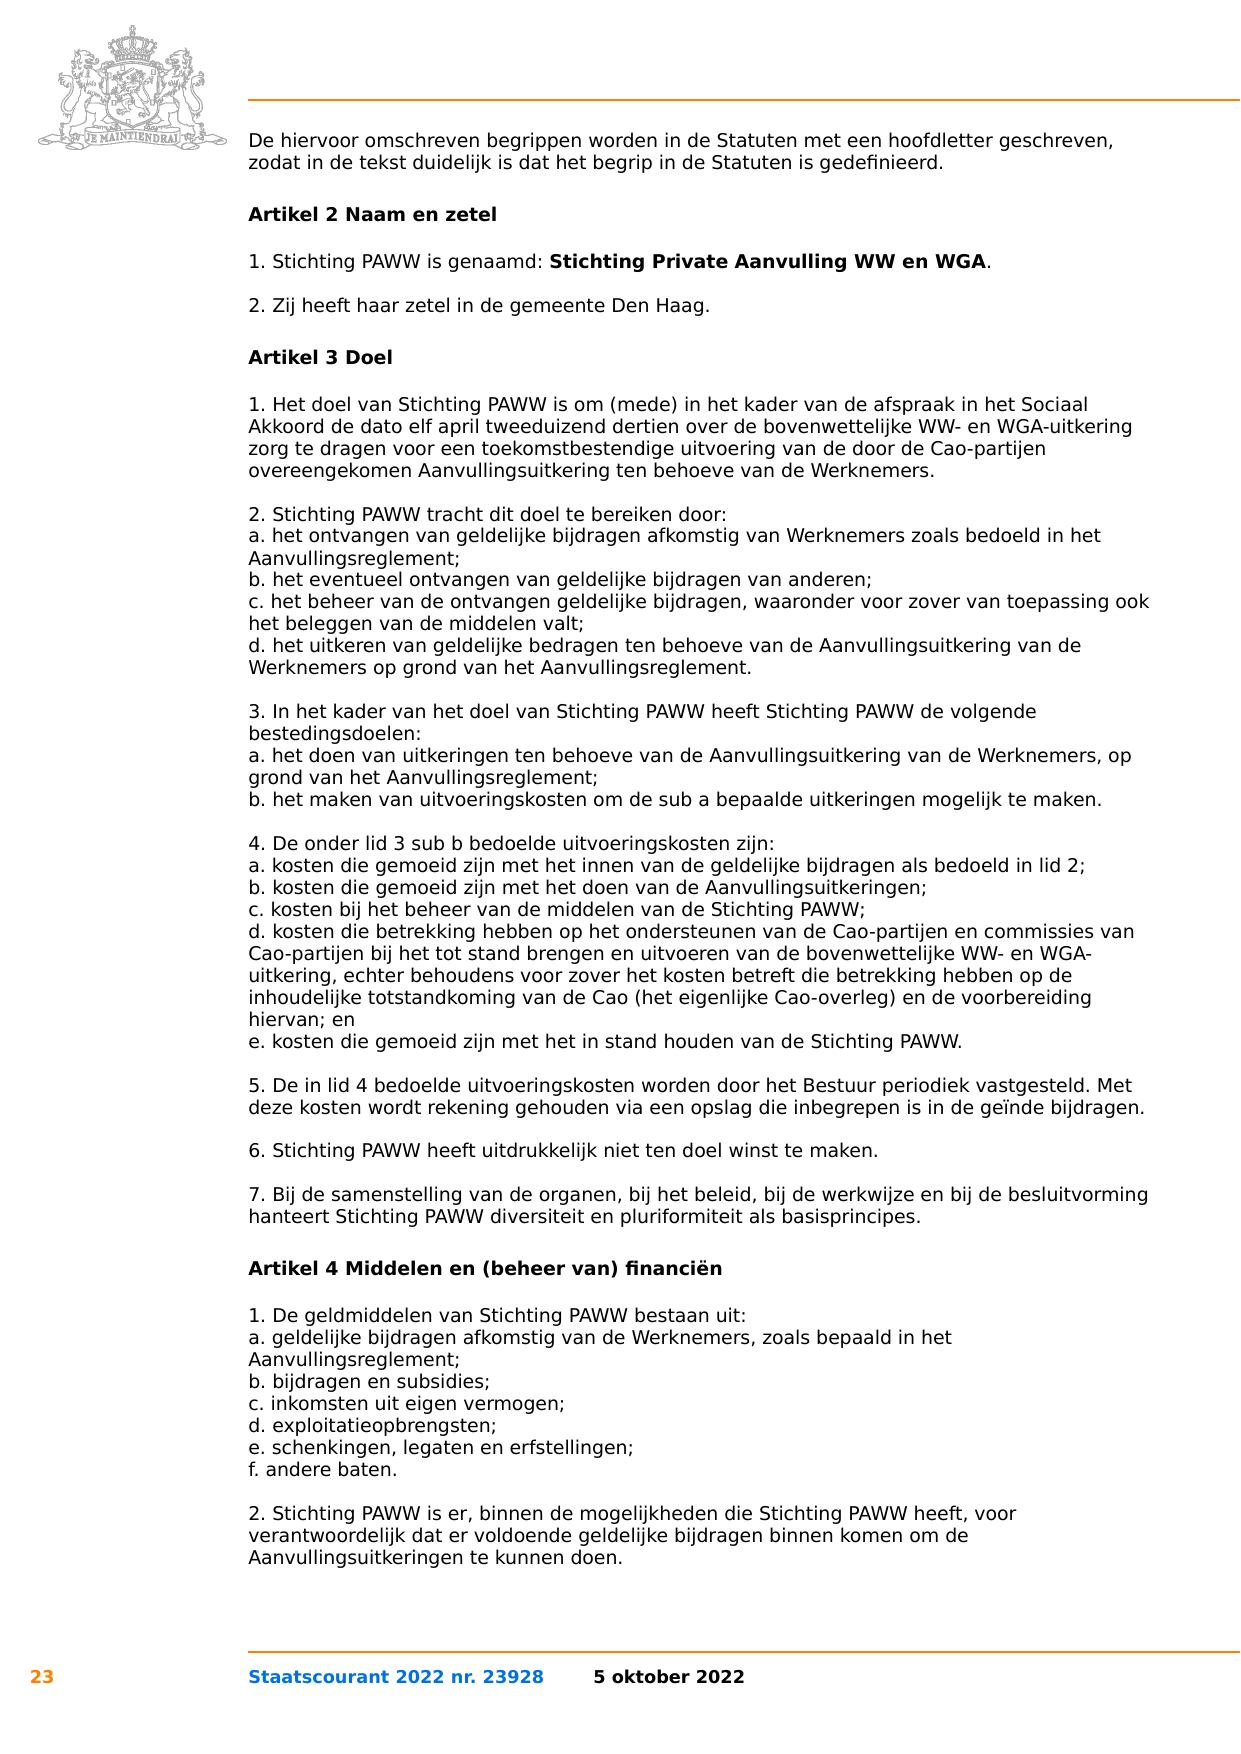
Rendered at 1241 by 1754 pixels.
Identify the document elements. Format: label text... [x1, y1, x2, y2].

text 1. Het doel van Stichting PAWW is om (mede) in het kader van de afspraak in het Sociaal Akkoord de dato elf april tweeduizend dertien over de bovenwettelijke WW- en WGA-uitkering zorg te dragen voor een toekomstbestendige uitvoering van de door de Cao-partijen overeengekomen Aanvullingsuitkering ten behoeve van de Werknemers. [248, 394, 1163, 482]
text 6. Stichting PAWW heeft uitdrukkelijk niet ten doel winst te maken. [248, 1140, 1163, 1162]
subtitle Artikel 4 Middelen en (beheer van) financiën [248, 1258, 1163, 1280]
text b. kosten die gemoeid zijn met het doen van de Aanvullingsuitkeringen; [248, 877, 1163, 899]
text 2. Zij heeft haar zetel in de gemeente Den Haag. [248, 295, 1163, 317]
text 2. Stichting PAWW is er, binnen de mogelijkheden die Stichting PAWW heeft, voor verantwoordelijk dat er voldoende geldelijke bijdragen binnen komen om de Aanvullingsuitkeringen te kunnen doen. [248, 1503, 1163, 1569]
subtitle Artikel 3 Doel [248, 347, 1163, 369]
text f. andere baten. [248, 1459, 1163, 1481]
text a. het ontvangen van geldelijke bijdragen afkomstig van Werknemers zoals bedoeld in het Aanvullingsreglement; [248, 525, 1163, 569]
text d. kosten die betrekking hebben op het ondersteunen van de Cao-partijen en commissies van Cao-partijen bij het tot stand brengen en uitvoeren van de bovenwettelijke WW- en WGA-uitkering, echter behoudens voor zover het kosten betreft die betrekking hebben op de inhoudelijke totstandkoming van de Cao (het eigenlijke Cao-overleg) en de voorbereiding hiervan; en [248, 921, 1163, 1031]
text c. het beheer van de ontvangen geldelijke bijdragen, waaronder voor zover van toepassing ook het beleggen van de middelen valt; [248, 591, 1163, 635]
text 5. De in lid 4 bedoelde uitvoeringskosten worden door het Bestuur periodiek vastgesteld. Met deze kosten wordt rekening gehouden via een opslag die inbegrepen is in de geïnde bijdragen. [248, 1074, 1163, 1118]
text 2. Stichting PAWW tracht dit doel te bereiken door: [248, 503, 1163, 525]
text a. geldelijke bijdragen afkomstig van de Werknemers, zoals bepaald in het Aanvullingsreglement; [248, 1327, 1163, 1371]
text b. bijdragen en subsidies; [248, 1371, 1163, 1393]
text d. exploitatieopbrengsten; [248, 1415, 1163, 1437]
text e. schenkingen, legaten en erfstellingen; [248, 1437, 1163, 1459]
picture [38, 25, 227, 150]
text c. inkomsten uit eigen vermogen; [248, 1393, 1163, 1415]
text c. kosten bij het beheer van de middelen van de Stichting PAWW; [248, 899, 1163, 921]
text e. kosten die gemoeid zijn met het in stand houden van de Stichting PAWW. [248, 1031, 1163, 1053]
text 1. De geldmiddelen van Stichting PAWW bestaan uit: [248, 1305, 1163, 1327]
text a. kosten die gemoeid zijn met het innen van de geldelijke bijdragen als bedoeld in lid 2; [248, 855, 1163, 877]
text d. het uitkeren van geldelijke bedragen ten behoeve van de Aanvullingsuitkering van de Werknemers op grond van het Aanvullingsreglement. [248, 635, 1163, 679]
text 1. Stichting PAWW is genaamd: Stichting Private Aanvulling WW en WGA. [248, 251, 1163, 273]
text De hiervoor omschreven begrippen worden in de Statuten met een hoofdletter geschreven, zodat in de tekst duidelijk is dat het begrip in de Statuten is gedefinieerd. [248, 130, 1163, 174]
text a. het doen van uitkeringen ten behoeve van de Aanvullingsuitkering van de Werknemers, op grond van het Aanvullingsreglement; [248, 745, 1163, 789]
text 3. In het kader van het doel van Stichting PAWW heeft Stichting PAWW de volgende bestedingsdoelen: [248, 701, 1163, 745]
subtitle Artikel 2 Naam en zetel [248, 204, 1163, 226]
text b. het eventueel ontvangen van geldelijke bijdragen van anderen; [248, 569, 1163, 591]
text 4. De onder lid 3 sub b bedoelde uitvoeringskosten zijn: [248, 833, 1163, 855]
text b. het maken van uitvoeringskosten om de sub a bepaalde uitkeringen mogelijk te maken. [248, 789, 1163, 811]
text 7. Bij de samenstelling van de organen, bij het beleid, bij de werkwijze en bij de besluitvorming hanteert Stichting PAWW diversiteit en pluriformiteit als basisprincipes. [248, 1184, 1163, 1228]
